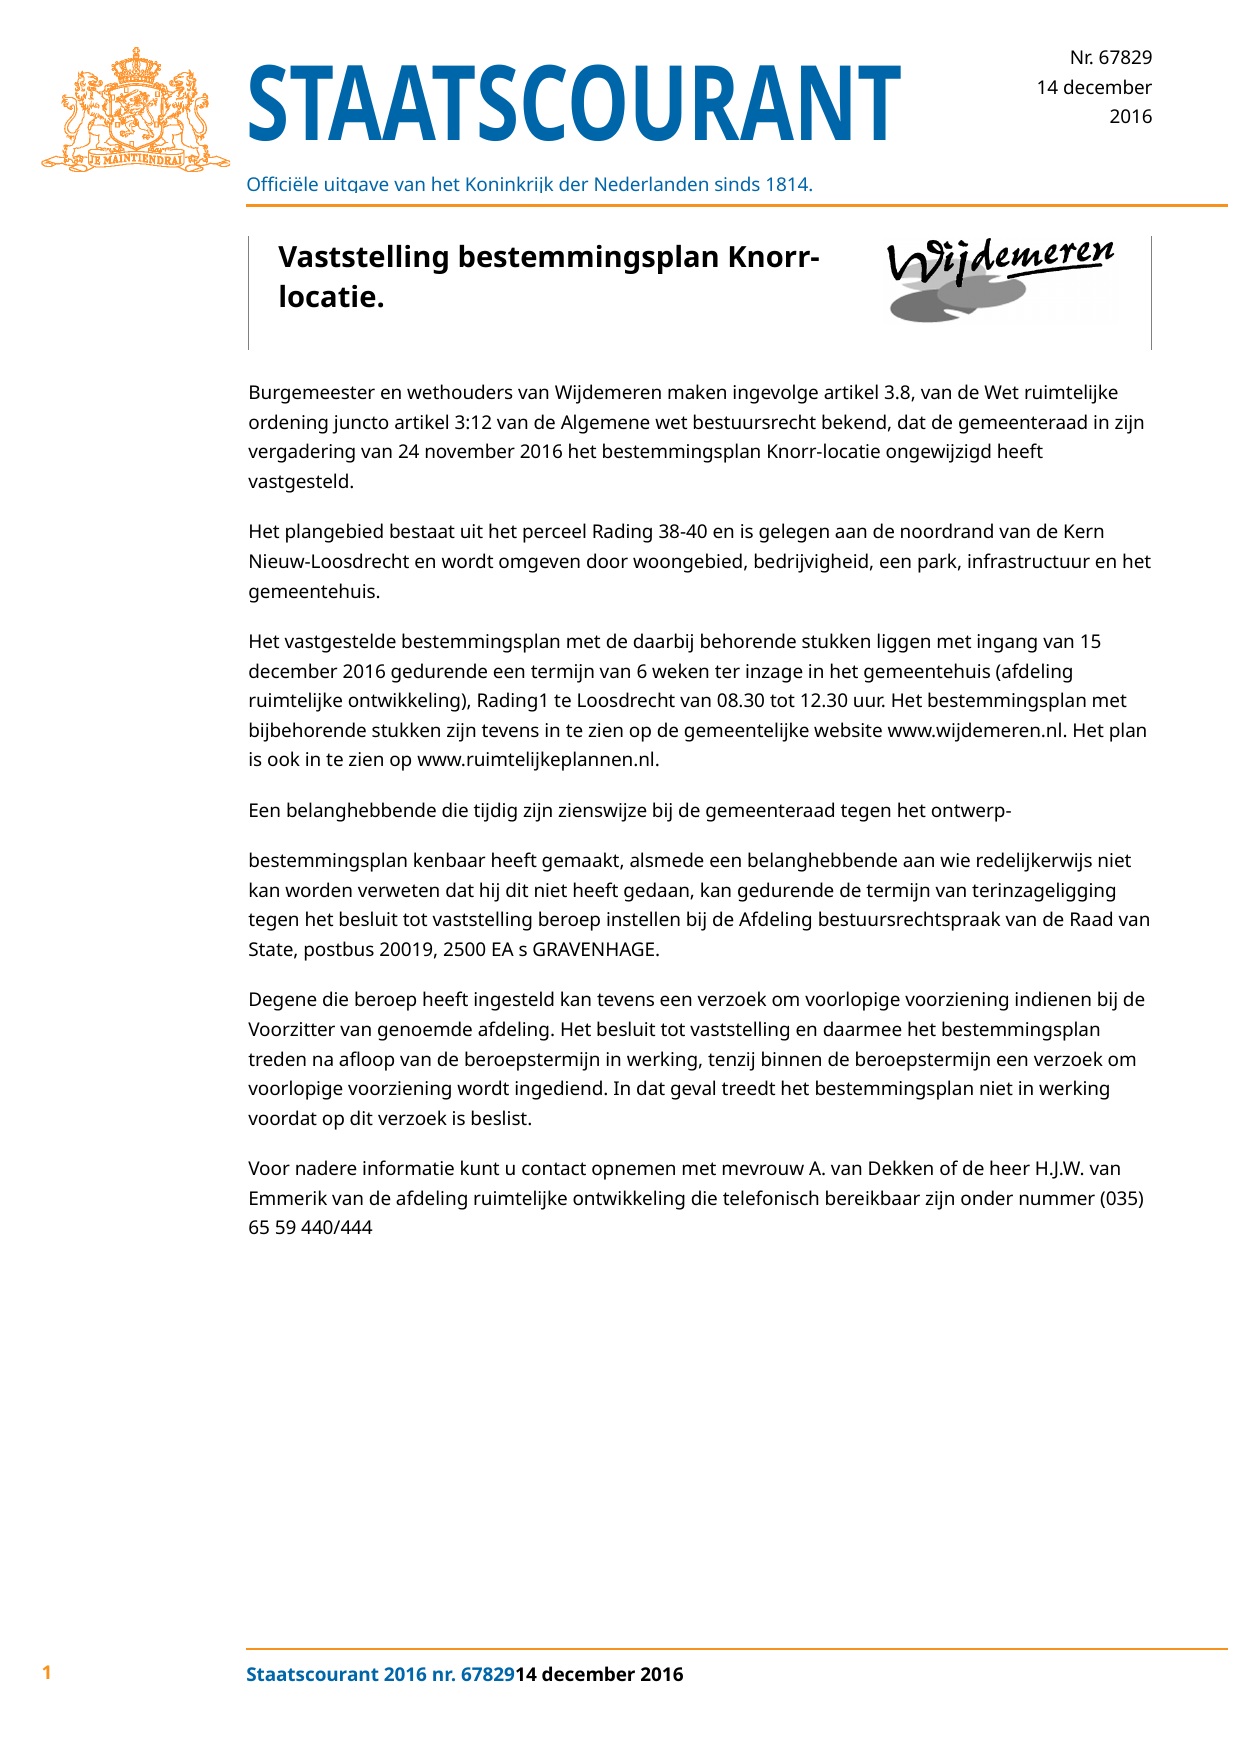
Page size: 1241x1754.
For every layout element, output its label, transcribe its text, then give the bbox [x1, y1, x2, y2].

text Burgemeester en wethouders van Wijdemeren maken ingevolge artikel 3.8, van de Wet ruimtelijke ordening juncto artikel 3:12 van de Algemene wet bestuursrecht bekend, dat de gemeenteraad in zijn vergadering van 24 november 2016 het bestemmingsplan Knorr-locatie ongewijzigd heeft vastgesteld. [248, 379, 1152, 494]
text Het plangebied bestaat uit het perceel Rading 38-40 en is gelegen aan de noordrand van de Kern Nieuw-Loosdrecht en wordt omgeven door woongebied, bedrijvigheid, een park, infrastructuur en het gemeentehuis. [248, 519, 1152, 603]
picture [882, 236, 1119, 325]
picture [41, 47, 231, 172]
table_header [850, 236, 1151, 350]
text Het vastgestelde bestemmingsplan met de daarbij behorende stukken liggen met ingang van 15 december 2016 gedurende een termijn van 6 weken ter inzage in het gemeentehuis (afdeling ruimtelijke ontwikkeling), Rading1 te Loosdrecht van 08.30 tot 12.30 uur. Het bestemmingsplan met bijbehorende stukken zijn tevens in te zien op de gemeentelijke website www.wijdemeren.nl. Het plan is ook in te zien op www.ruimtelijkeplannen.nl. [248, 628, 1152, 772]
text Voor nadere informatie kunt u contact opnemen met mevrouw A. van Dekken of de heer H.J.W. van Emmerik van de afdeling ruimtelijke ontwikkeling die telefonisch bereikbaar zijn onder nummer (035) 65 59 440/444 [248, 1155, 1152, 1240]
text Degene die beroep heeft ingesteld kan tevens een verzoek om voorlopige voorziening indienen bij de Voorzitter van genoemde afdeling. Het besluit tot vaststelling en daarmee het bestemmingsplan treden na afloop van de beroepstermijn in werking, tenzij binnen de beroepstermijn een verzoek om voorlopige voorziening wordt ingediend. In dat geval treedt het bestemmingsplan niet in werking voordat op dit verzoek is beslist. [248, 987, 1152, 1131]
table_header Vaststelling bestemmingsplan Knorr-locatie. [249, 236, 850, 350]
text Een belanghebbende die tijdig zijn zienswijze bij de gemeenteraad tegen het ontwerp- [248, 797, 1152, 823]
text bestemmingsplan kenbaar heeft gemaakt, alsmede een belanghebbende aan wie redelijkerwijs niet kan worden verweten dat hij dit niet heeft gedaan, kan gedurende de termijn van terinzageligging tegen het besluit tot vaststelling beroep instellen bij de Afdeling bestuursrechtspraak van de Raad van State, postbus 20019, 2500 EA s GRAVENHAGE. [248, 847, 1152, 962]
